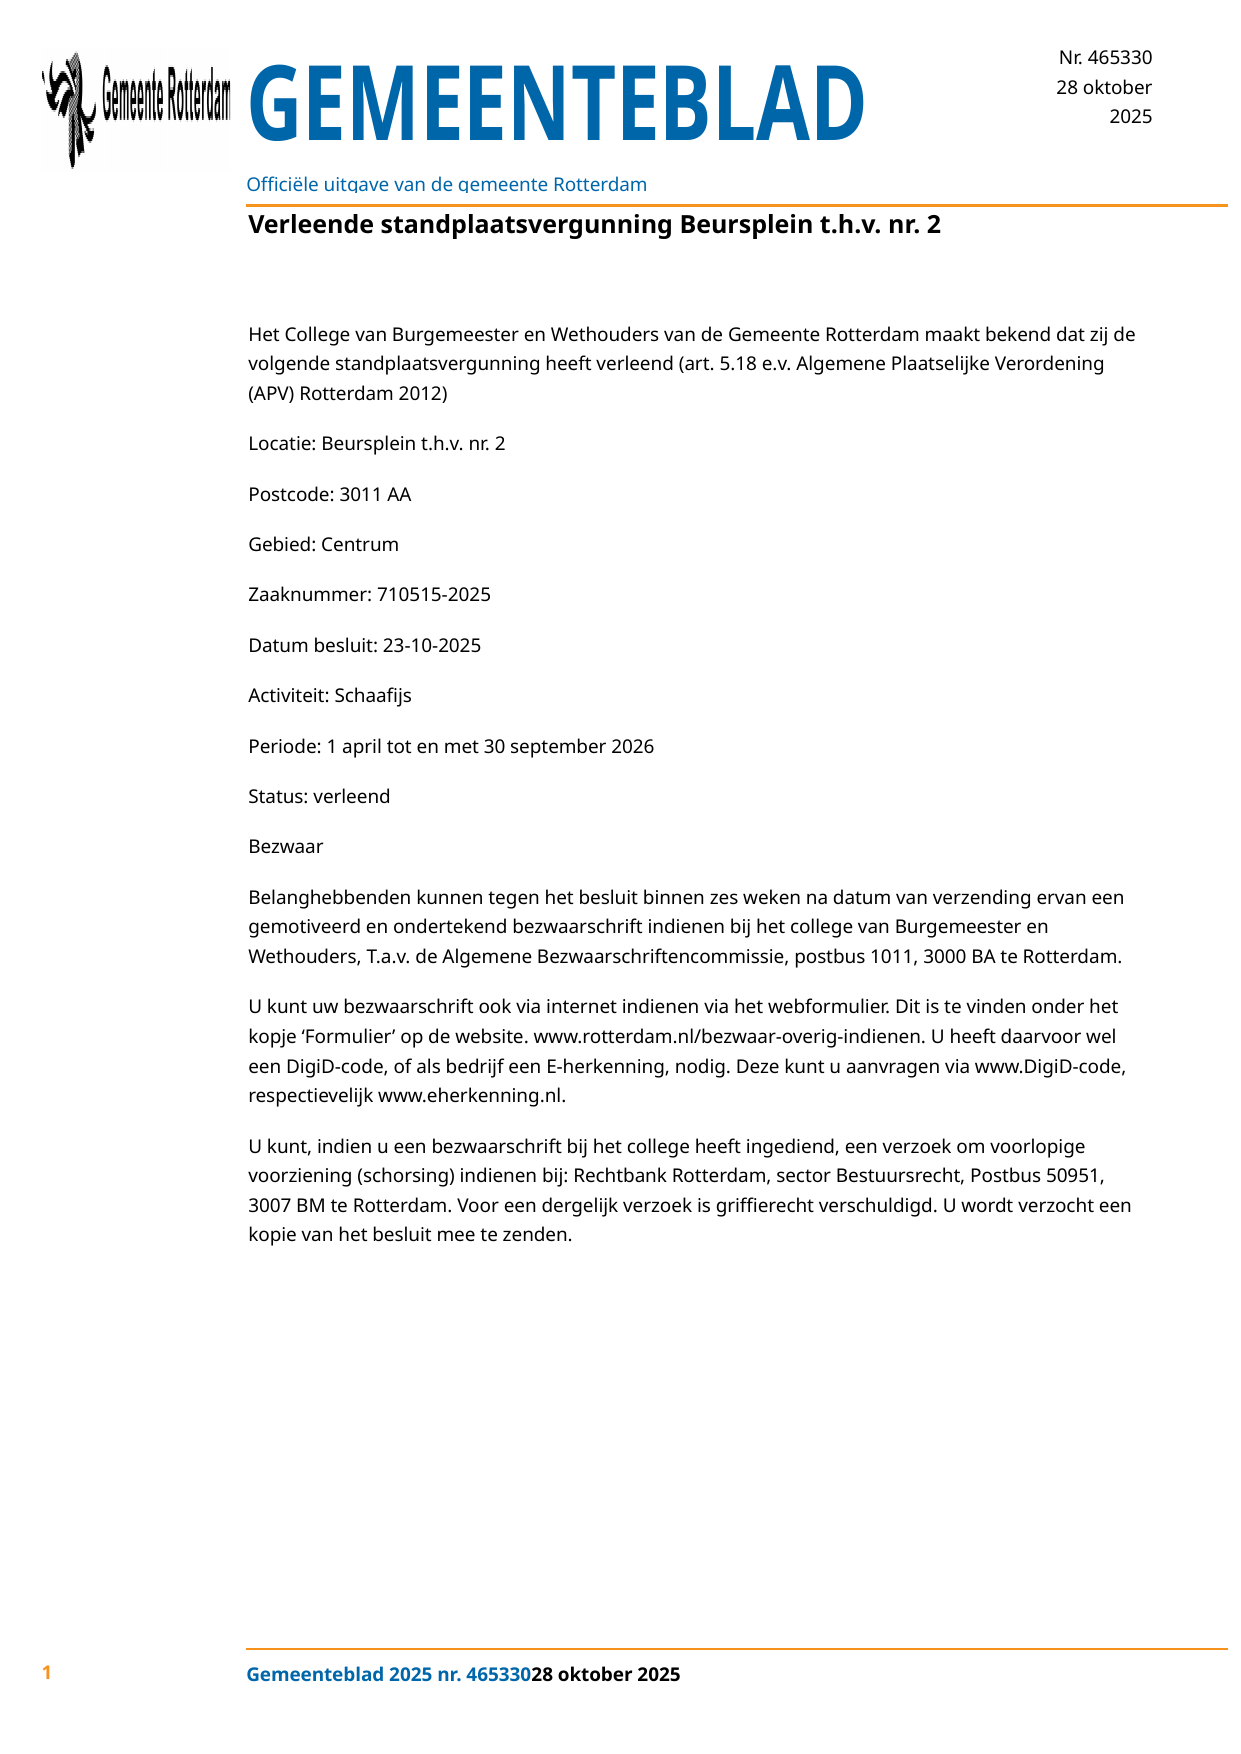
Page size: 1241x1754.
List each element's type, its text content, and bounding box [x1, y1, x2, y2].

text Het College van Burgemeester en Wethouders van de Gemeente Rotterdam maakt bekend dat zij de volgende standplaatsvergunning heeft verleend (art. 5.18 e.v. Algemene Plaatselijke Verordening (APV) Rotterdam 2012) [248, 321, 1152, 406]
text Activiteit: Schaafijs [248, 682, 1152, 708]
text Postcode: 3011 AA [248, 481, 1152, 506]
text Zaaknummer: 710515-2025 [248, 582, 1152, 607]
text Status: verleend [248, 783, 1152, 809]
text Locatie: Beursplein t.h.v. nr. 2 [248, 430, 1152, 456]
text Periode: 1 april tot en met 30 september 2026 [248, 733, 1152, 758]
text U kunt uw bezwaarschrift ook via internet indienen via het webformulier. Dit is te vinden onder het kopje ‘Formulier’ op de website. www.rotterdam.nl/bezwaar-overig-indienen. U heeft daarvoor wel een DigiD-code, of als bedrijf een E-herkenning, nodig. Deze kunt u aanvragen via www.DigiD-code, respectievelijk www.eherkenning.nl. [248, 994, 1152, 1108]
text Verleende standplaatsvergunning Beursplein t.h.v. nr. 2 [248, 207, 1152, 241]
text Datum besluit: 23-10-2025 [248, 632, 1152, 658]
text Belanghebbenden kunnen tegen het besluit binnen zes weken na datum van verzending ervan een gemotiveerd en ondertekend bezwaarschrift indienen bij het college van Burgemeester en Wethouders, T.a.v. de Algemene Bezwaarschriftencommissie, postbus 1011, 3000 BA te Rotterdam. [248, 884, 1152, 969]
text Bezwaar [248, 834, 1152, 859]
text Gebied: Centrum [248, 531, 1152, 557]
text U kunt, indien u een bezwaarschrift bij het college heeft ingediend, een verzoek om voorlopige voorziening (schorsing) indienen bij: Rechtbank Rotterdam, sector Bestuursrecht, Postbus 50951, 3007 BM te Rotterdam. Voor een dergelijk verzoek is griffierecht verschuldigd. U wordt verzocht een kopie van het besluit mee te zenden. [248, 1133, 1152, 1247]
picture [41, 47, 231, 172]
